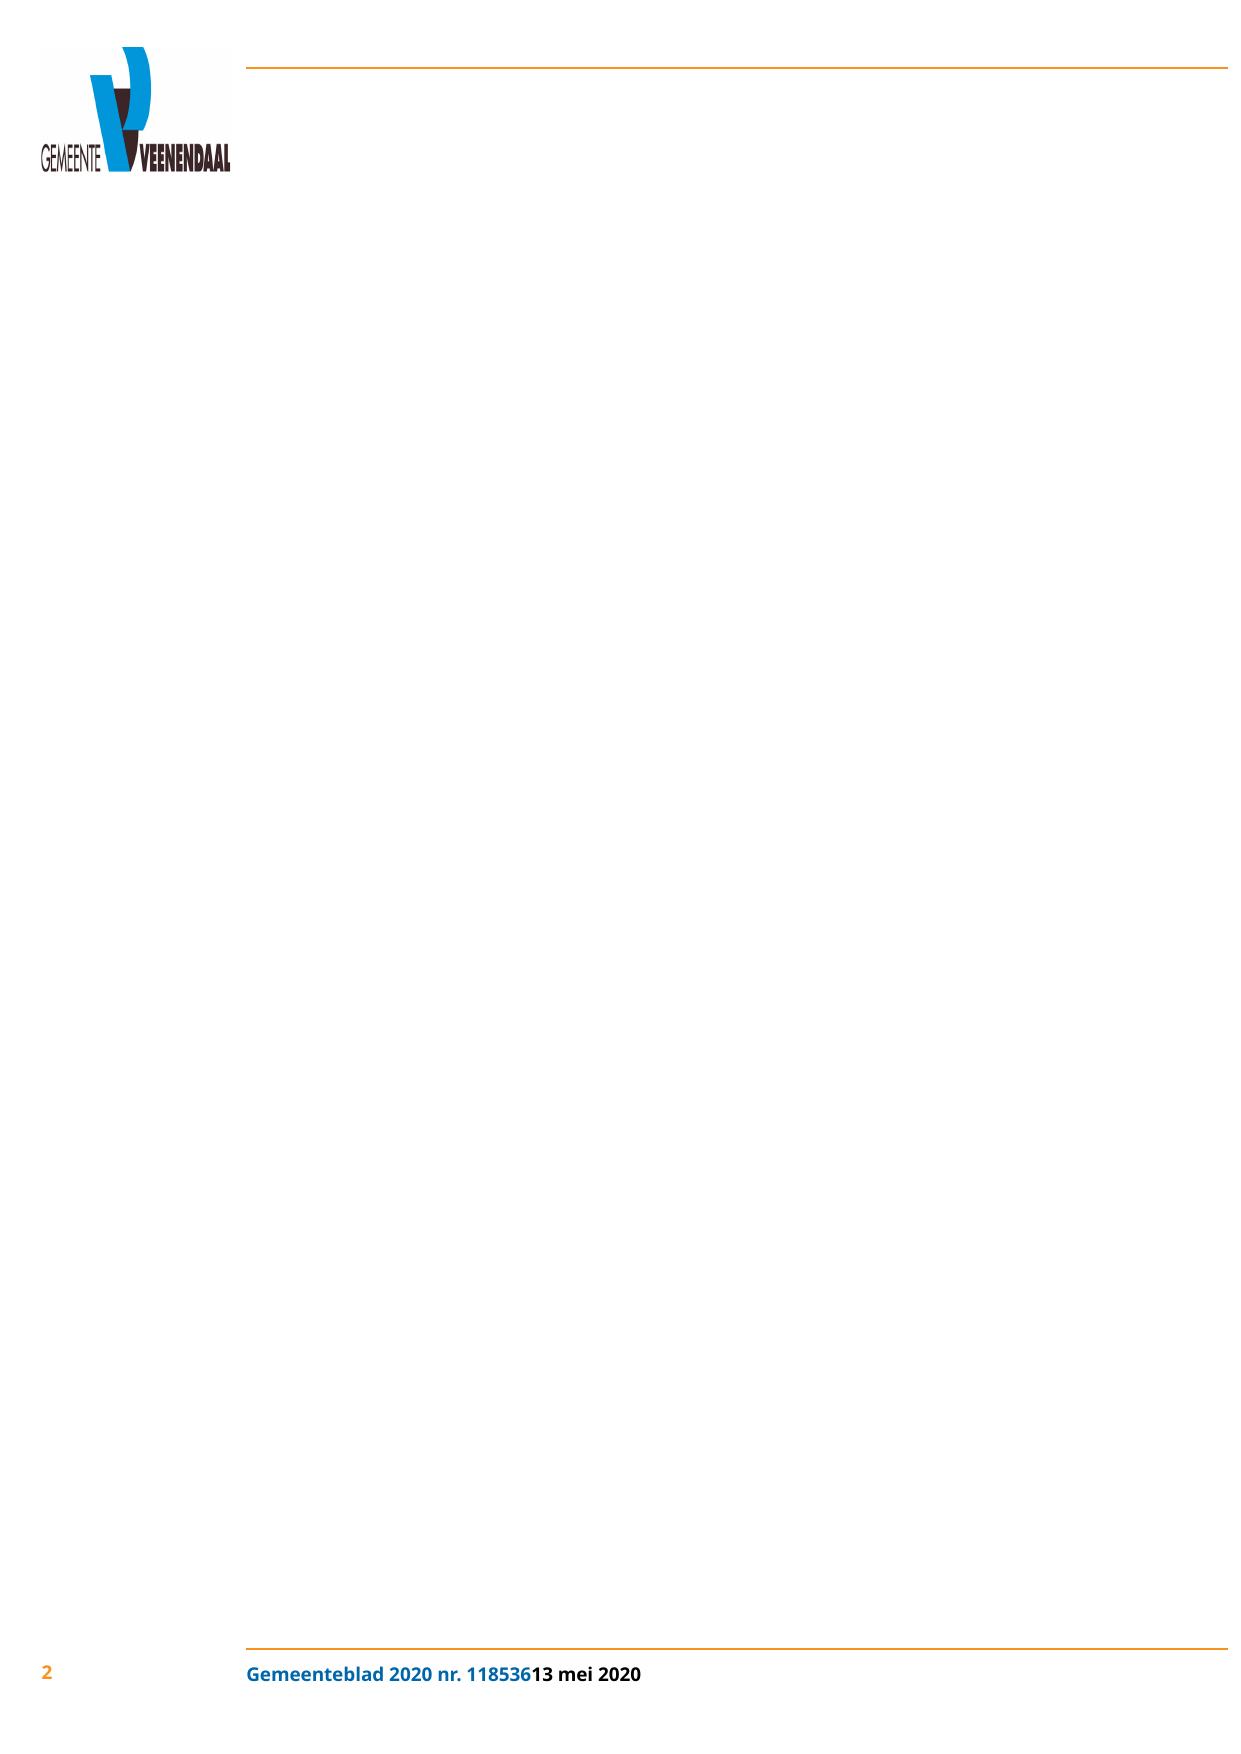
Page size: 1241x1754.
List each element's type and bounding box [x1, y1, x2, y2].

picture [41, 47, 130, 172]
picture [123, 47, 231, 172]
